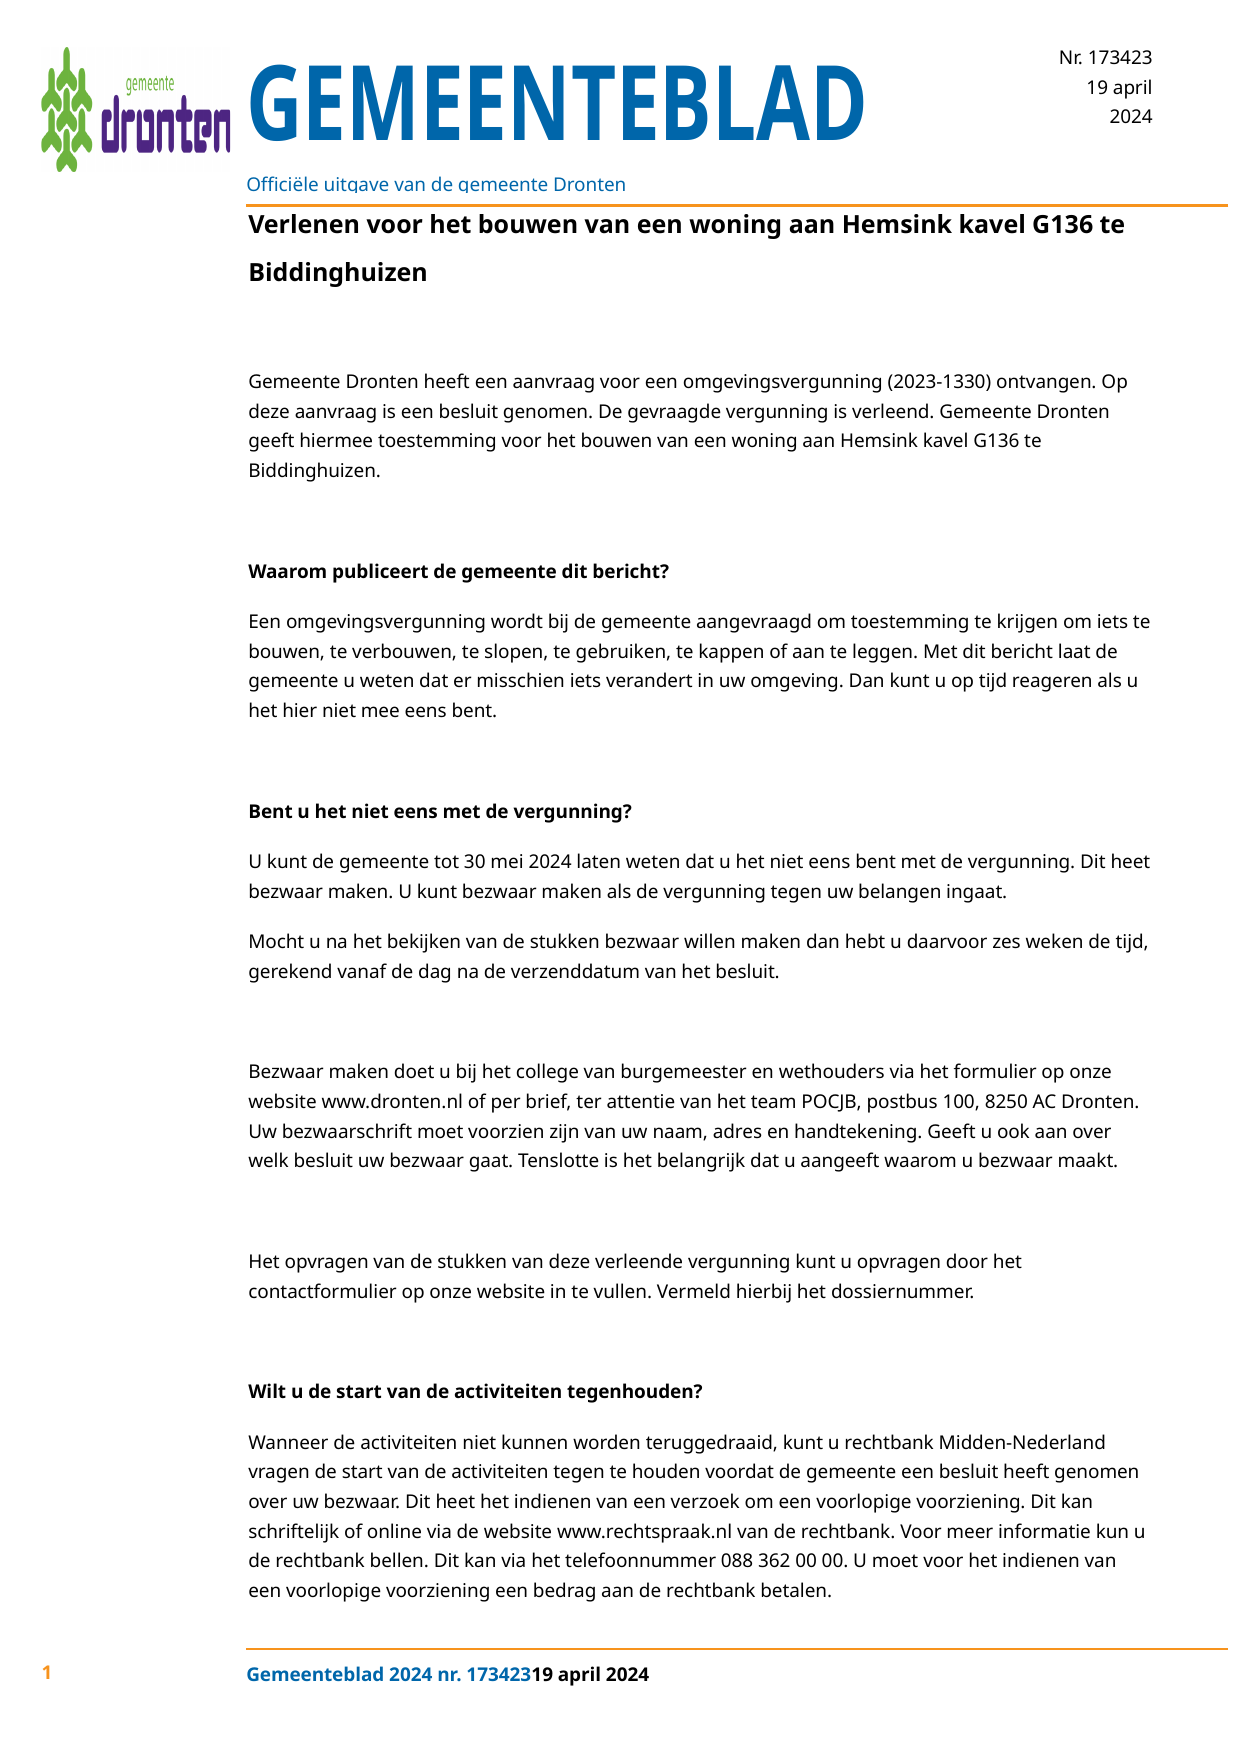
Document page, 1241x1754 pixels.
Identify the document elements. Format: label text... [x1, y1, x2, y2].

text Bezwaar maken doet u bij het college van burgemeester en wethouders via het formulier op onze website www.dronten.nl of per brief, ter attentie van het team POCJB, postbus 100, 8250 AC Dronten. Uw bezwaarschrift moet voorzien zijn van uw naam, adres en handtekening. Geeft u ook aan over welk besluit uw bezwaar gaat. Tenslotte is het belangrijk dat u aangeeft waarom u bezwaar maakt. [248, 1059, 1152, 1173]
text Wilt u de start van de activiteiten tegenhouden? [248, 1379, 1152, 1404]
text Waarom publiceert de gemeente dit bericht? [248, 558, 1152, 584]
text Bent u het niet eens met de vergunning? [248, 798, 1152, 824]
text Mocht u na het bekijken van de stukken bezwaar willen maken dan hebt u daarvoor zes weken de tijd, gerekend vanaf de dag na de verzenddatum van het besluit. [248, 928, 1152, 984]
text Wanneer de activiteiten niet kunnen worden teruggedraaid, kunt u rechtbank Midden-Nederland vragen de start van de activiteiten tegen te houden voordat de gemeente een besluit heeft genomen over uw bezwaar. Dit heet het indienen van een verzoek om een voorlopige voorziening. Dit kan schriftelijk of online via de website www.rechtspraak.nl van de rechtbank. Voor meer informatie kun u de rechtbank bellen. Dit kan via het telefoonnummer 088 362 00 00. U moet voor het indienen van een voorlopige voorziening een bedrag aan de rechtbank betalen. [248, 1429, 1152, 1603]
text Verlenen voor het bouwen van een woning aan Hemsink kavel G136 te Biddinghuizen [248, 207, 1152, 288]
text U kunt de gemeente tot 30 mei 2024 laten weten dat u het niet eens bent met de vergunning. Dit heet bezwaar maken. U kunt bezwaar maken als de vergunning tegen uw belangen ingaat. [248, 848, 1152, 904]
text Gemeente Dronten heeft een aanvraag voor een omgevingsvergunning (2023-1330) ontvangen. Op deze aanvraag is een besluit genomen. De gevraagde vergunning is verleend. Gemeente Dronten geeft hiermee toestemming voor het bouwen van een woning aan Hemsink kavel G136 te Biddinghuizen. [248, 368, 1152, 483]
text Een omgevingsvergunning wordt bij de gemeente aangevraagd om toestemming te krijgen om iets te bouwen, te verbouwen, te slopen, te gebruiken, te kappen of aan te leggen. Met dit bericht laat de gemeente u weten dat er misschien iets verandert in uw omgeving. Dan kunt u op tijd reageren als u het hier niet mee eens bent. [248, 608, 1152, 723]
text Het opvragen van de stukken van deze verleende vergunning kunt u opvragen door het contactformulier op onze website in te vullen. Vermeld hierbij het dossiernummer. [248, 1248, 1152, 1304]
picture [41, 47, 231, 172]
